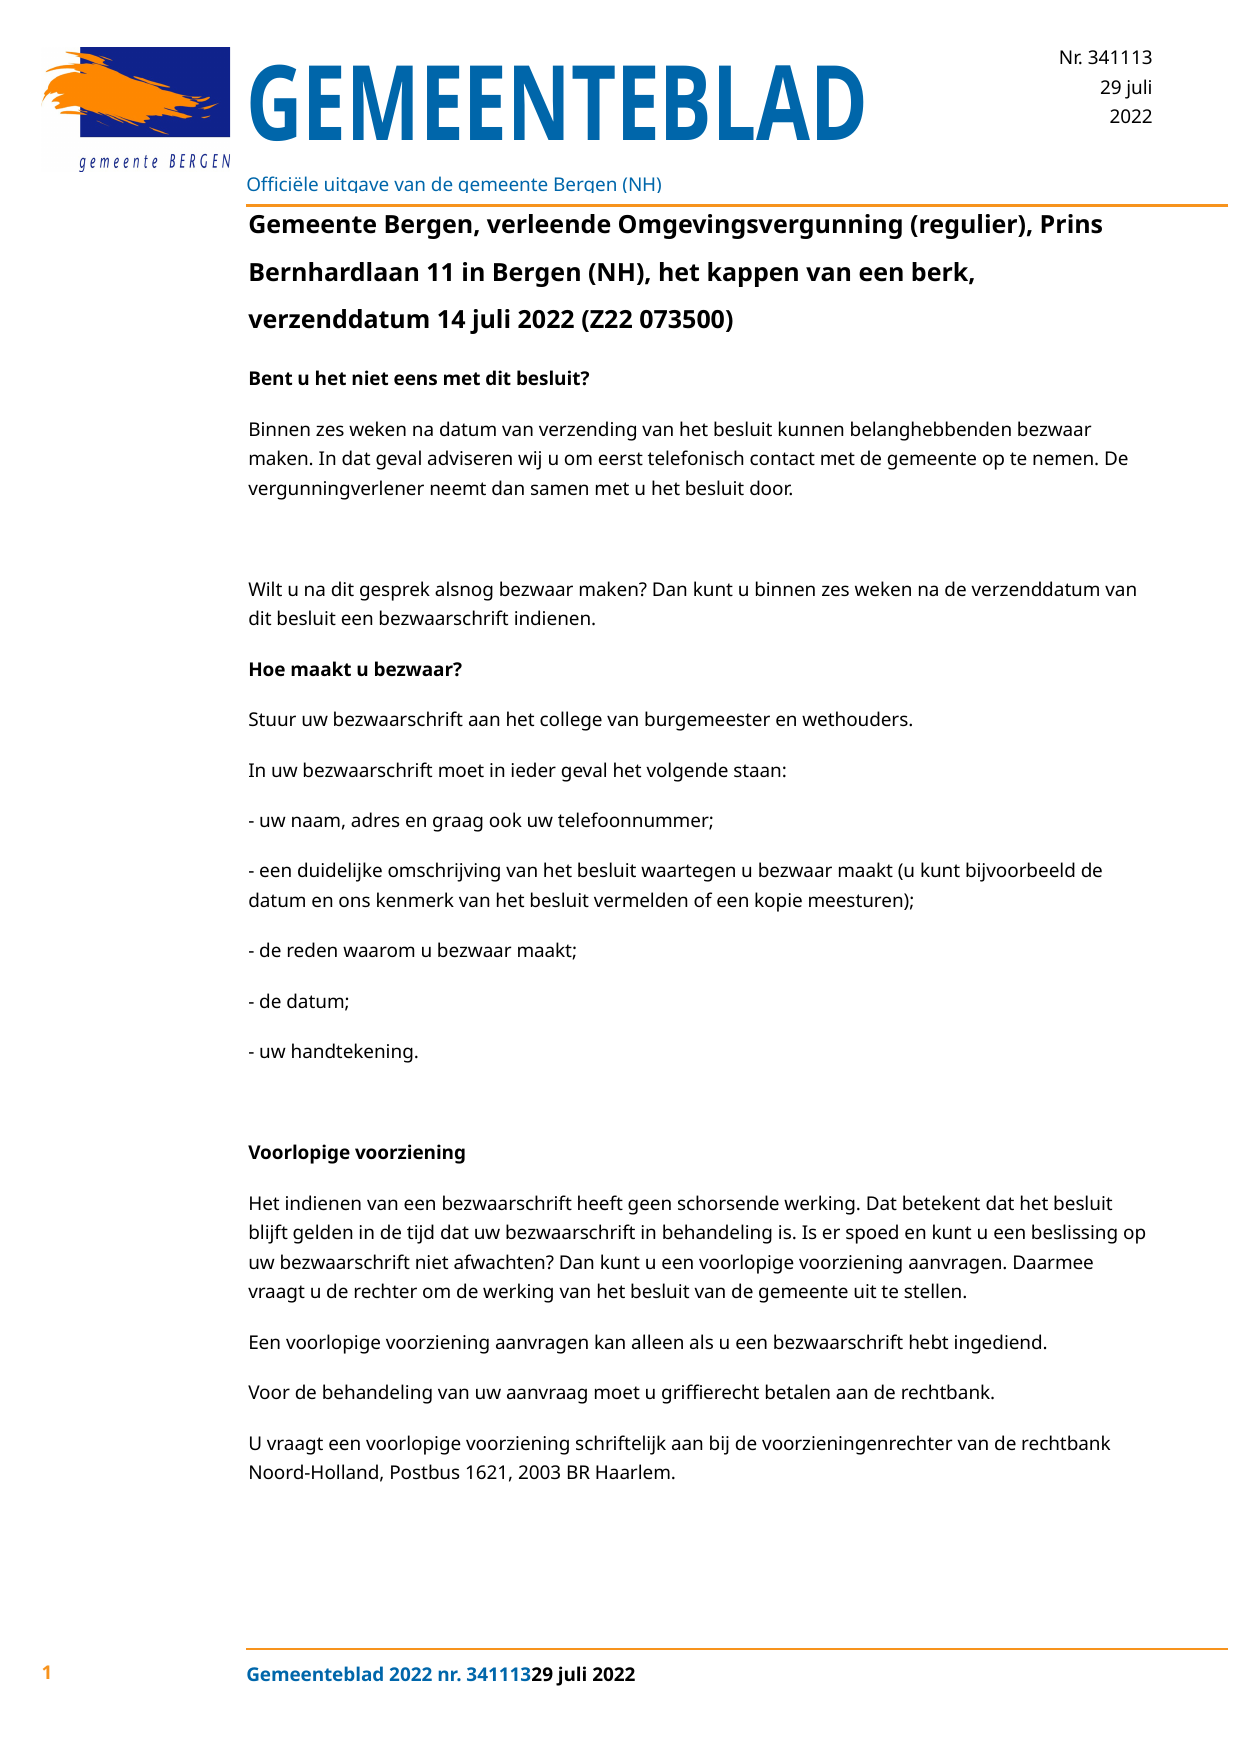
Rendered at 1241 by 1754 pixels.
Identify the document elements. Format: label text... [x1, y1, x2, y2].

text Gemeente Bergen, verleende Omgevingsvergunning (regulier), Prins Bernhardlaan 11 in Bergen (NH), het kappen van een berk, verzenddatum 14 juli 2022 (Z22 073500) [248, 207, 1152, 336]
text Het indienen van een bezwaarschrift heeft geen schorsende werking. Dat betekent dat het besluit blijft gelden in de tijd dat uw bezwaarschrift in behandeling is. Is er spoed en kunt u een beslissing op uw bezwaarschrift niet afwachten? Dan kunt u een voorlopige voorziening aanvragen. Daarmee vraagt u de rechter om de werking van het besluit van de gemeente uit te stellen. [248, 1190, 1152, 1304]
text In uw bezwaarschrift moet in ieder geval het volgende staan: [248, 757, 1152, 782]
text U vraagt een voorlopige voorziening schriftelijk aan bij de voorzieningenrechter van de rechtbank Noord-Holland, Postbus 1621, 2003 BR Haarlem. [248, 1430, 1152, 1485]
text Een voorlopige voorziening aanvragen kan alleen als u een bezwaarschrift hebt ingediend. [248, 1329, 1152, 1354]
text Binnen zes weken na datum van verzending van het besluit kunnen belanghebbenden bezwaar maken. In dat geval adviseren wij u om eerst telefonisch contact met de gemeente op te nemen. De vergunningverlener neemt dan samen met u het besluit door. [248, 416, 1152, 501]
text Hoe maakt u bezwaar? [248, 656, 1152, 682]
text Voorlopige voorziening [248, 1139, 1152, 1165]
text Bent u het niet eens met dit besluit? [248, 366, 1152, 391]
text Stuur uw bezwaarschrift aan het college van burgemeester en wethouders. [248, 706, 1152, 732]
text - de datum; [248, 988, 1152, 1014]
text - de reden waarom u bezwaar maakt; [248, 938, 1152, 963]
text Voor de behandeling van uw aanvraag moet u griffierecht betalen aan de rechtbank. [248, 1379, 1152, 1405]
picture [41, 47, 231, 172]
text Wilt u na dit gesprek alsnog bezwaar maken? Dan kunt u binnen zes weken na de verzenddatum van dit besluit een bezwaarschrift indienen. [248, 576, 1152, 631]
text - uw handtekening. [248, 1038, 1152, 1064]
text - uw naam, adres en graag ook uw telefoonnummer; [248, 807, 1152, 833]
text - een duidelijke omschrijving van het besluit waartegen u bezwaar maakt (u kunt bijvoorbeeld de datum en ons kenmerk van het besluit vermelden of een kopie meesturen); [248, 858, 1152, 913]
